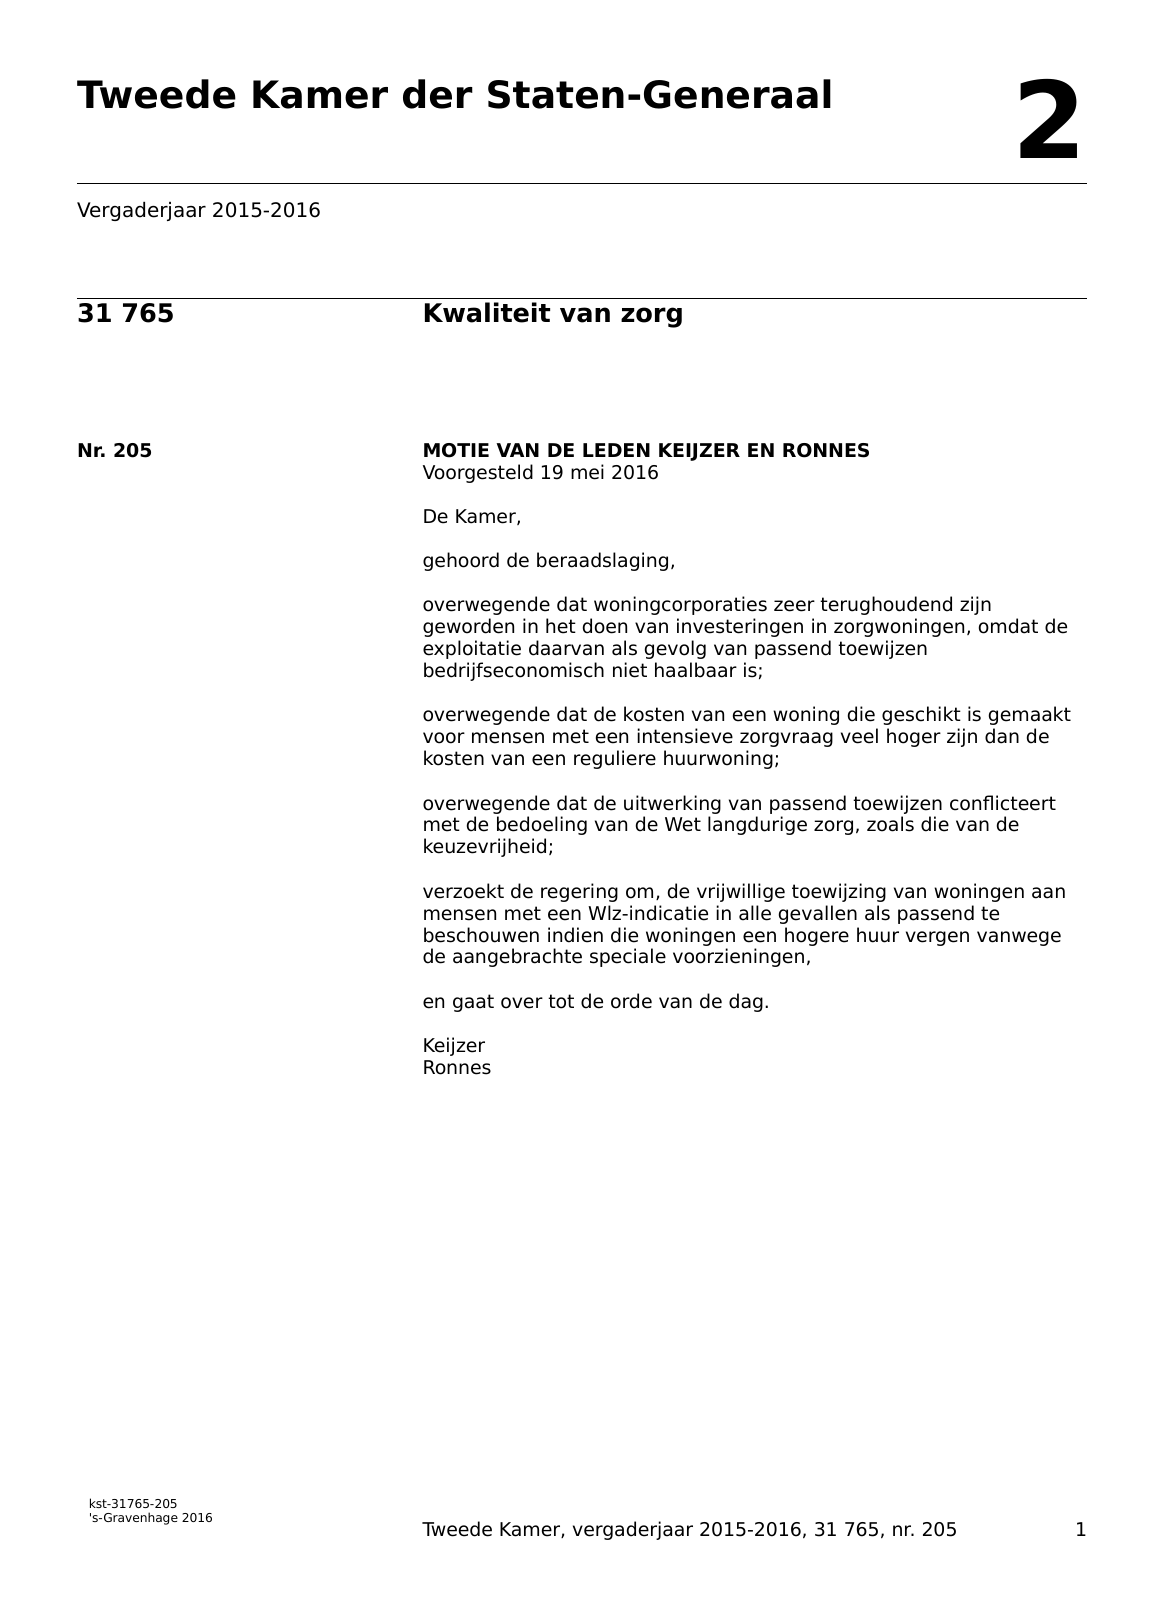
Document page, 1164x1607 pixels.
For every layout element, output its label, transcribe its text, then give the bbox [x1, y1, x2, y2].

text en gaat over tot de orde van de dag. [422, 991, 1087, 1013]
text verzoekt de regering om, de vrijwillige toewijzing van woningen aan mensen met een Wlz-indicatie in alle gevallen als passend te beschouwen indien die woningen een hogere huur vergen vanwege de aangebrachte speciale voorzieningen, [422, 881, 1087, 968]
table_header Tweede Kamer der Staten-Generaal [77, 59, 886, 183]
text Voorgesteld 19 mei 2016 [422, 462, 1087, 484]
text De Kamer, [422, 506, 1087, 528]
text 's-Gravenhage 2016 [88, 1511, 323, 1525]
subtitle 31 765 Kwaliteit van zorg [77, 299, 1087, 329]
subtitle Nr. 205 MOTIE VAN DE LEDEN KEIJZER EN RONNES [77, 440, 1087, 462]
table_cell Vergaderjaar 2015-2016 [77, 184, 1087, 298]
text kst-31765-205 [88, 1497, 323, 1511]
text overwegende dat woningcorporaties zeer terughoudend zijn geworden in het doen van investeringen in zorgwoningen, omdat de exploitatie daarvan als gevolg van passend toewijzen bedrijfseconomisch niet haalbaar is; [422, 594, 1087, 682]
text Keijzer [422, 1035, 1087, 1057]
text overwegende dat de kosten van een woning die geschikt is gemaakt voor mensen met een intensieve zorgvraag veel hoger zijn dan de kosten van een reguliere huurwoning; [422, 704, 1087, 770]
text gehoord de beraadslaging, [422, 550, 1087, 572]
text overwegende dat de uitwerking van passend toewijzen conflicteert met de bedoeling van de Wet langdurige zorg, zoals die van de keuzevrijheid; [422, 792, 1087, 858]
text Ronnes [422, 1057, 1087, 1079]
table_header 2 [886, 59, 1087, 183]
